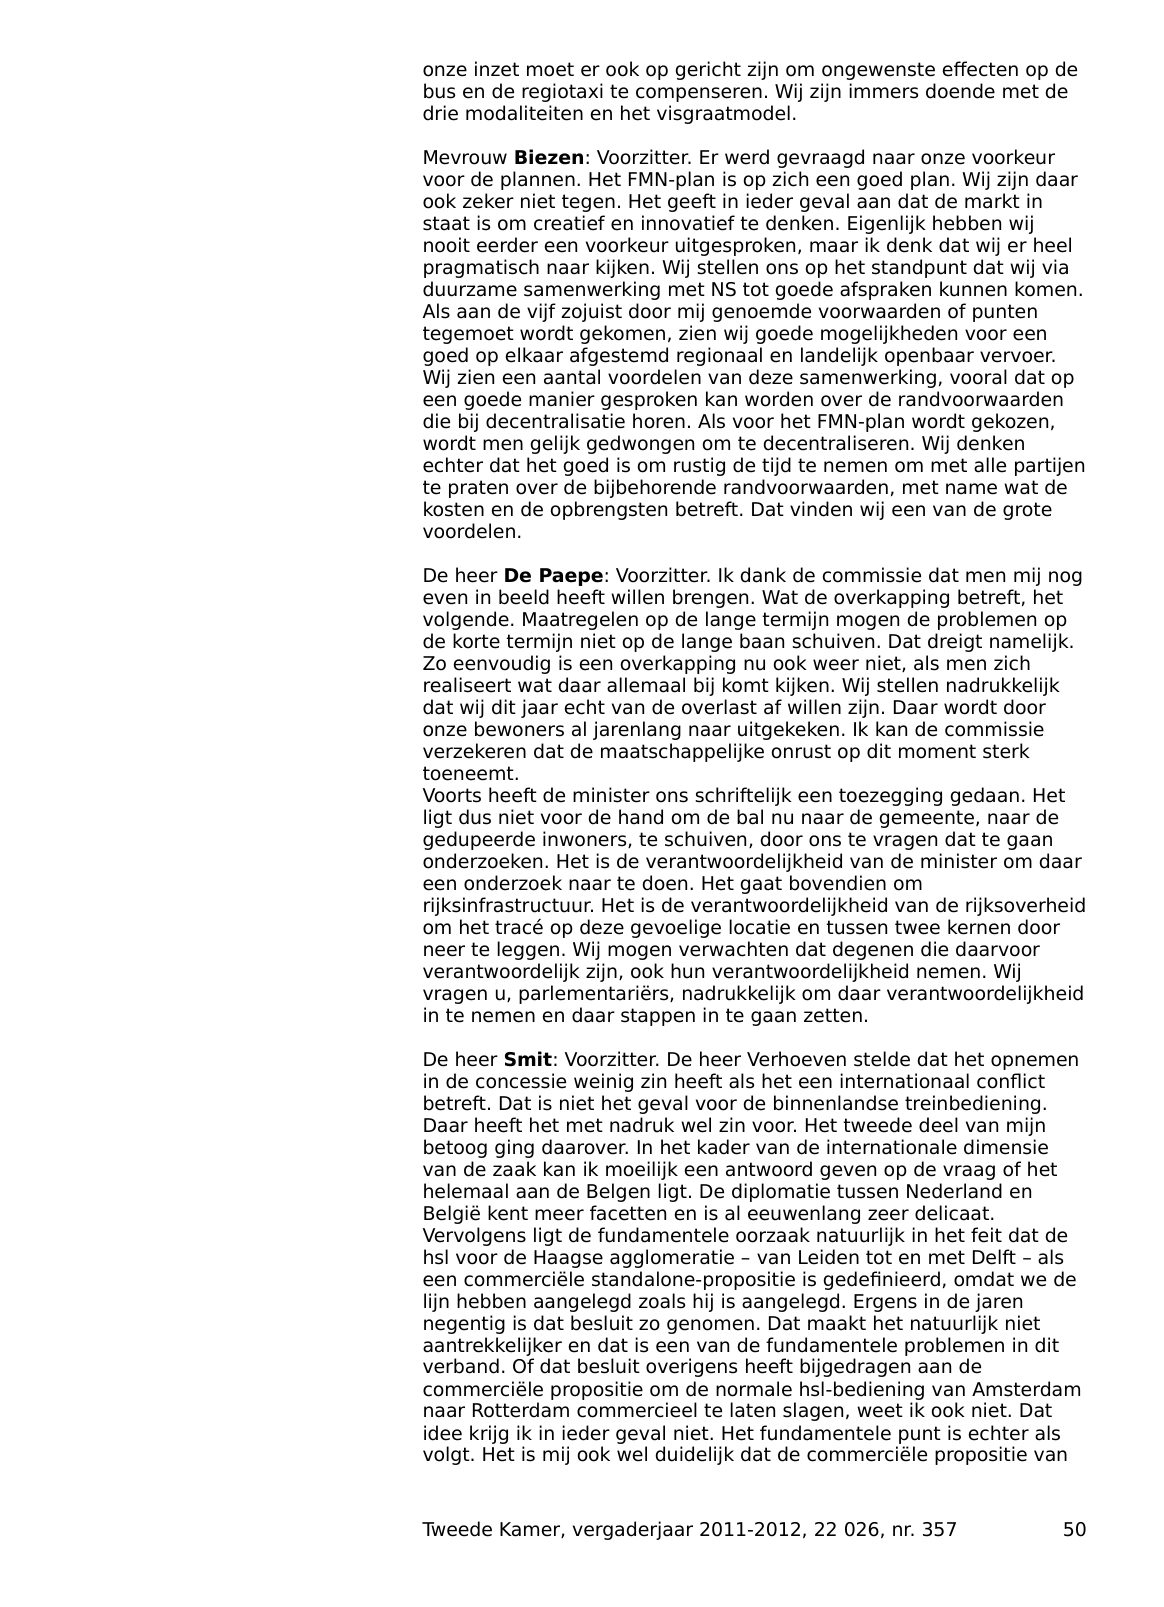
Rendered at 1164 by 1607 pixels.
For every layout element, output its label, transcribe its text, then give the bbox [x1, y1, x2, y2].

text De heer De Paepe: Voorzitter. Ik dank de commissie dat men mij nog even in beeld heeft willen brengen. Wat de overkapping betreft, het volgende. Maatregelen op de lange termijn mogen de problemen op de korte termijn niet op de lange baan schuiven. Dat dreigt namelijk. Zo eenvoudig is een overkapping nu ook weer niet, als men zich realiseert wat daar allemaal bij komt kijken. Wij stellen nadrukkelijk dat wij dit jaar echt van de overlast af willen zijn. Daar wordt door onze bewoners al jarenlang naar uitgekeken. Ik kan de commissie verzekeren dat de maatschappelijke onrust op dit moment sterk toeneemt. [422, 565, 1087, 785]
text Voorts heeft de minister ons schriftelijk een toezegging gedaan. Het ligt dus niet voor de hand om de bal nu naar de gemeente, naar de gedupeerde inwoners, te schuiven, door ons te vragen dat te gaan onderzoeken. Het is de verantwoordelijkheid van de minister om daar een onderzoek naar te doen. Het gaat bovendien om rijksinfrastructuur. Het is de verantwoordelijkheid van de rijksoverheid om het tracé op deze gevoelige locatie en tussen twee kernen door neer te leggen. Wij mogen verwachten dat degenen die daarvoor verantwoordelijk zijn, ook hun verantwoordelijkheid nemen. Wij vragen u, parlementariërs, nadrukkelijk om daar verantwoordelijkheid in te nemen en daar stappen in te gaan zetten. [422, 785, 1087, 1027]
text Mevrouw Biezen: Voorzitter. Er werd gevraagd naar onze voorkeur voor de plannen. Het FMN-plan is op zich een goed plan. Wij zijn daar ook zeker niet tegen. Het geeft in ieder geval aan dat de markt in staat is om creatief en innovatief te denken. Eigenlijk hebben wij nooit eerder een voorkeur uitgesproken, maar ik denk dat wij er heel pragmatisch naar kijken. Wij stellen ons op het standpunt dat wij via duurzame samenwerking met NS tot goede afspraken kunnen komen. Als aan de vijf zojuist door mij genoemde voorwaarden of punten tegemoet wordt gekomen, zien wij goede mogelijkheden voor een goed op elkaar afgestemd regionaal en landelijk openbaar vervoer. Wij zien een aantal voordelen van deze samenwerking, vooral dat op een goede manier gesproken kan worden over de randvoorwaarden die bij decentralisatie horen. Als voor het FMN-plan wordt gekozen, wordt men gelijk gedwongen om te decentraliseren. Wij denken echter dat het goed is om rustig de tijd te nemen om met alle partijen te praten over de bijbehorende randvoorwaarden, met name wat de kosten en de opbrengsten betreft. Dat vinden wij een van de grote voordelen. [422, 147, 1087, 543]
text onze inzet moet er ook op gericht zijn om ongewenste effecten op de bus en de regiotaxi te compenseren. Wij zijn immers doende met de drie modaliteiten en het visgraatmodel. [422, 59, 1087, 125]
text De heer Smit: Voorzitter. De heer Verhoeven stelde dat het opnemen in de concessie weinig zin heeft als het een internationaal conflict betreft. Dat is niet het geval voor de binnenlandse treinbediening. Daar heeft het met nadruk wel zin voor. Het tweede deel van mijn betoog ging daarover. In het kader van de internationale dimensie van de zaak kan ik moeilijk een antwoord geven op de vraag of het helemaal aan de Belgen ligt. De diplomatie tussen Nederland en België kent meer facetten en is al eeuwenlang zeer delicaat. Vervolgens ligt de fundamentele oorzaak natuurlijk in het feit dat de hsl voor de Haagse agglomeratie – van Leiden tot en met Delft – als een commerciële standalone-propositie is gedefinieerd, omdat we de lijn hebben aangelegd zoals hij is aangelegd. Ergens in de jaren negentig is dat besluit zo genomen. Dat maakt het natuurlijk niet aantrekkelijker en dat is een van de fundamentele problemen in dit verband. Of dat besluit overigens heeft bijgedragen aan de commerciële propositie om de normale hsl-bediening van Amsterdam naar Rotterdam commercieel te laten slagen, weet ik ook niet. Dat idee krijg ik in ieder geval niet. Het fundamentele punt is echter als volgt. Het is mij ook wel duidelijk dat de commerciële propositie van [422, 1049, 1087, 1466]
